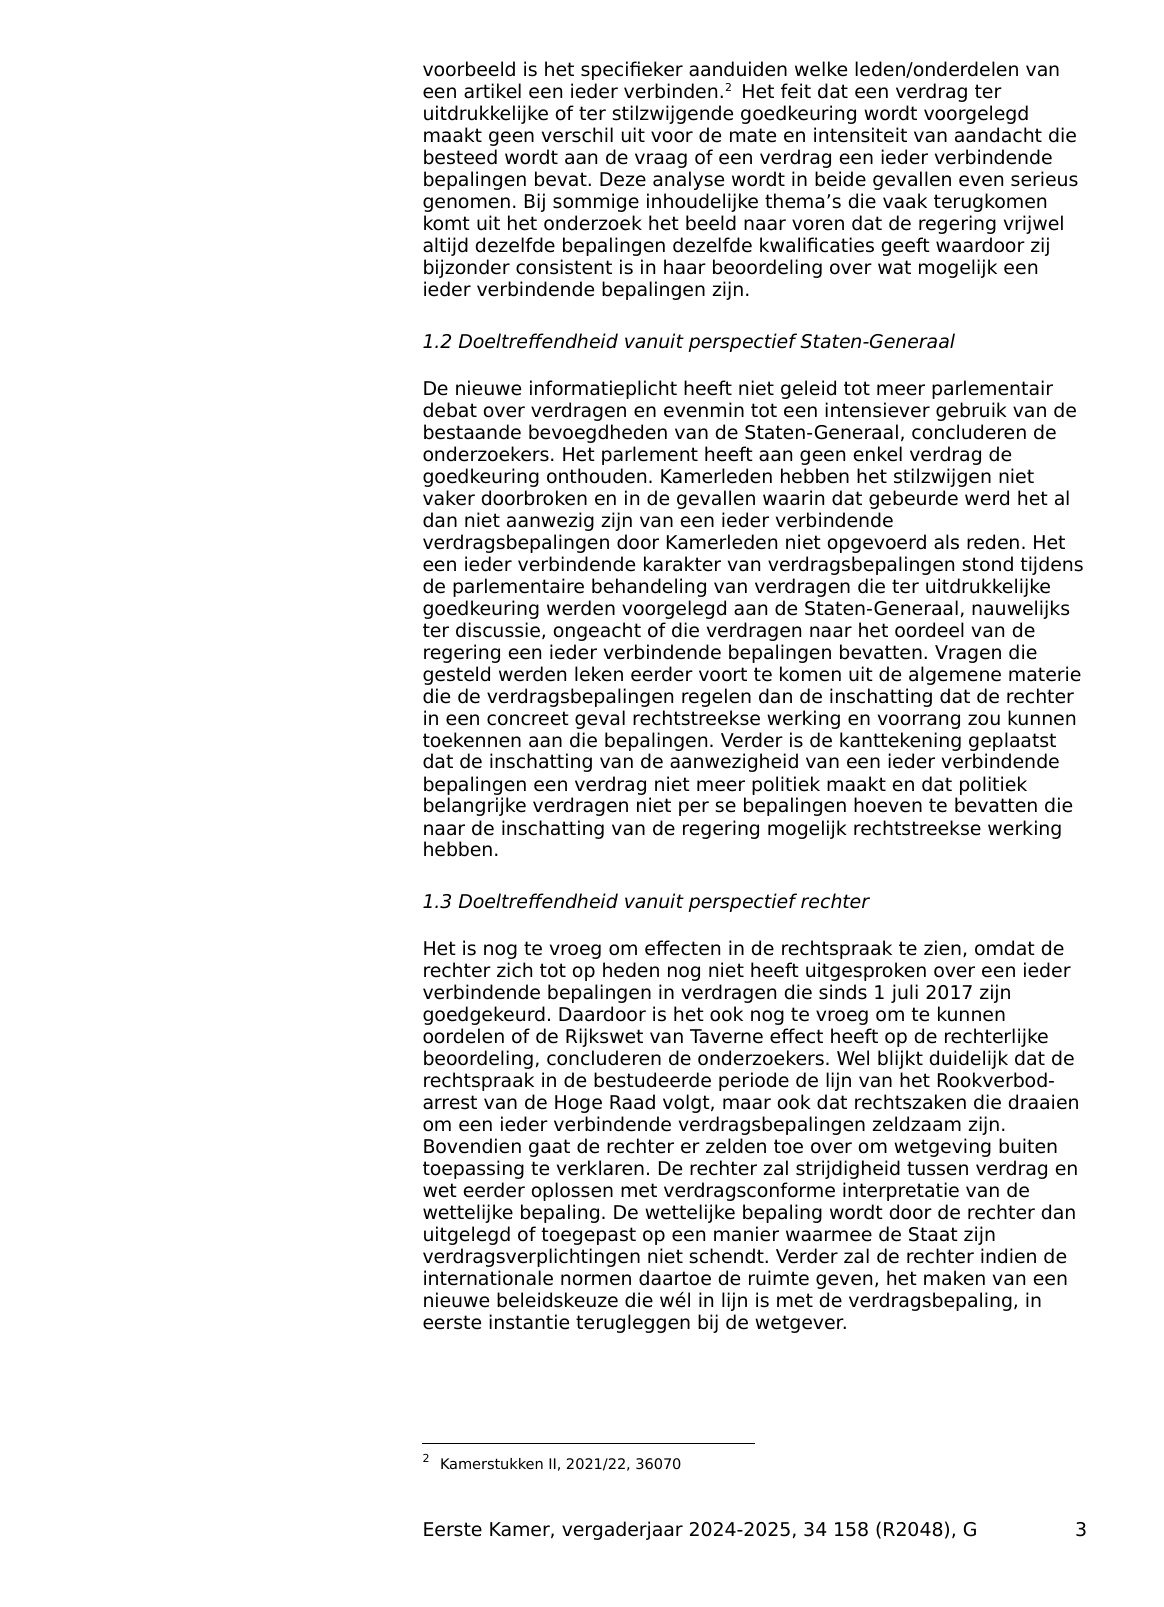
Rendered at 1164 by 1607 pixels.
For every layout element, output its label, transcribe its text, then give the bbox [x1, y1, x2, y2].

text Het is nog te vroeg om effecten in de rechtspraak te zien, omdat de rechter zich tot op heden nog niet heeft uitgesproken over een ieder verbindende bepalingen in verdragen die sinds 1 juli 2017 zijn goedgekeurd. Daardoor is het ook nog te vroeg om te kunnen oordelen of de Rijkswet van Taverne effect heeft op de rechterlijke beoordeling, concluderen de onderzoekers. Wel blijkt duidelijk dat de rechtspraak in de bestudeerde periode de lijn van het Rookverbod-arrest van de Hoge Raad volgt, maar ook dat rechtszaken die draaien om een ieder verbindende verdragsbepalingen zeldzaam zijn. Bovendien gaat de rechter er zelden toe over om wetgeving buiten toepassing te verklaren. De rechter zal strijdigheid tussen verdrag en wet eerder oplossen met verdragsconforme interpretatie van de wettelijke bepaling. De wettelijke bepaling wordt door de rechter dan uitgelegd of toegepast op een manier waarmee de Staat zijn verdragsverplichtingen niet schendt. Verder zal de rechter indien de internationale normen daartoe de ruimte geven, het maken van een nieuwe beleidskeuze die wél in lijn is met de verdragsbepaling, in eerste instantie terugleggen bij de wetgever. [422, 938, 1087, 1334]
subtitle 1.2 Doeltreffendheid vanuit perspectief Staten-Generaal [422, 331, 1087, 353]
text De nieuwe informatieplicht heeft niet geleid tot meer parlementair debat over verdragen en evenmin tot een intensiever gebruik van de bestaande bevoegdheden van de Staten-Generaal, concluderen de onderzoekers. Het parlement heeft aan geen enkel verdrag de goedkeuring onthouden. Kamerleden hebben het stilzwijgen niet vaker doorbroken en in de gevallen waarin dat gebeurde werd het al dan niet aanwezig zijn van een ieder verbindende verdragsbepalingen door Kamerleden niet opgevoerd als reden. Het een ieder verbindende karakter van verdragsbepalingen stond tijdens de parlementaire behandeling van verdragen die ter uitdrukkelijke goedkeuring werden voorgelegd aan de Staten-Generaal, nauwelijks ter discussie, ongeacht of die verdragen naar het oordeel van de regering een ieder verbindende bepalingen bevatten. Vragen die gesteld werden leken eerder voort te komen uit de algemene materie die de verdragsbepalingen regelen dan de inschatting dat de rechter in een concreet geval rechtstreekse werking en voorrang zou kunnen toekennen aan die bepalingen. Verder is de kanttekening geplaatst dat de inschatting van de aanwezigheid van een ieder verbindende bepalingen een verdrag niet meer politiek maakt en dat politiek belangrijke verdragen niet per se bepalingen hoeven te bevatten die naar de inschatting van de regering mogelijk rechtstreekse werking hebben. [422, 378, 1087, 861]
text Kamerstukken II, 2021/22, 36070 [422, 1452, 1087, 1474]
subtitle 1.3 Doeltreffendheid vanuit perspectief rechter [422, 891, 1087, 913]
text voorbeeld is het specifieker aanduiden welke leden/onderdelen van een artikel een ieder verbinden. Het feit dat een verdrag ter uitdrukkelijke of ter stilzwijgende goedkeuring wordt voorgelegd maakt geen verschil uit voor de mate en intensiteit van aandacht die besteed wordt aan de vraag of een verdrag een ieder verbindende bepalingen bevat. Deze analyse wordt in beide gevallen even serieus genomen. Bij sommige inhoudelijke thema’s die vaak terugkomen komt uit het onderzoek het beeld naar voren dat de regering vrijwel altijd dezelfde bepalingen dezelfde kwalificaties geeft waardoor zij bijzonder consistent is in haar beoordeling over wat mogelijk een ieder verbindende bepalingen zijn. [422, 59, 1087, 301]
